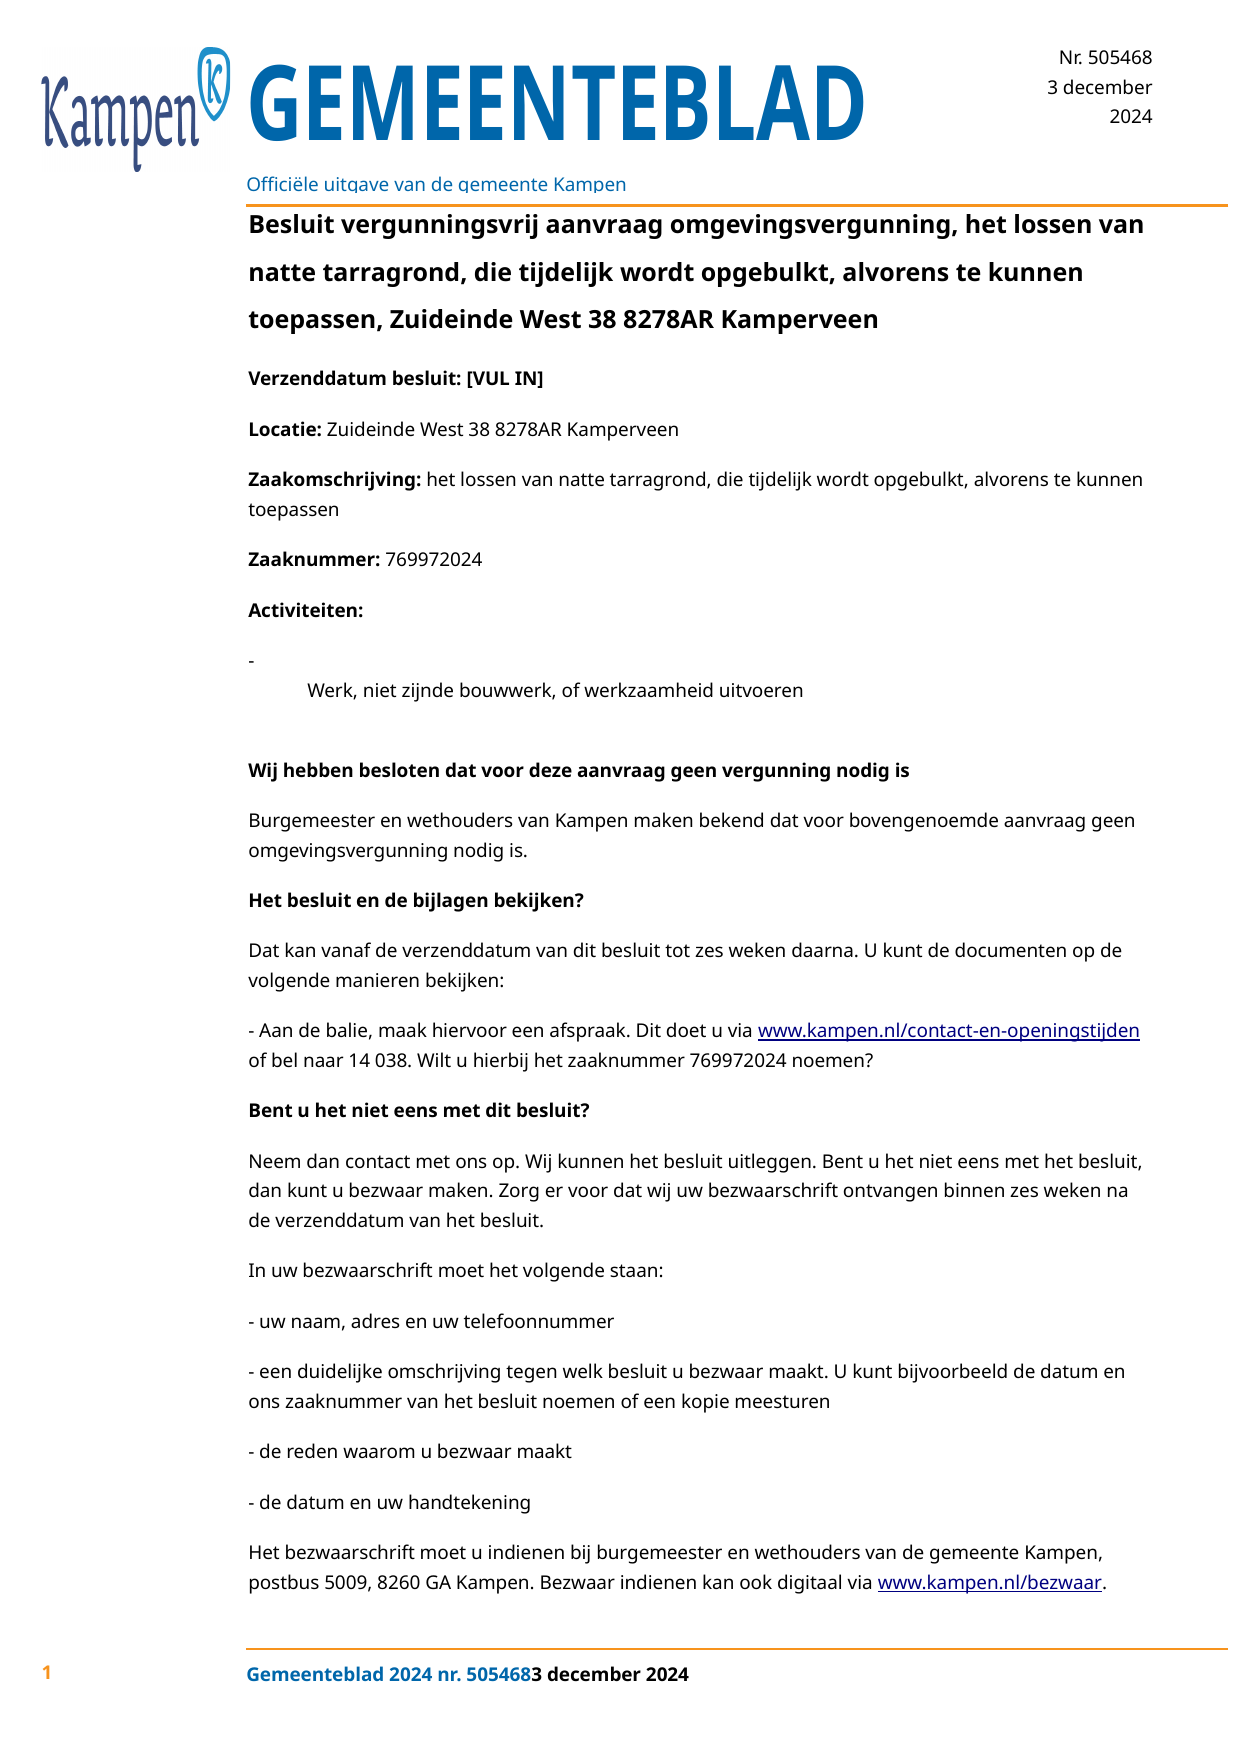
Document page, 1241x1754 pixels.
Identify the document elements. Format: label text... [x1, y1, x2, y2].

text Burgemeester en wethouders van Kampen maken bekend dat voor bovengenoemde aanvraag geen omgevingsvergunning nodig is. [248, 807, 1152, 862]
text - de datum en uw handtekening [248, 1489, 1152, 1514]
picture [41, 47, 231, 172]
text Neem dan contact met ons op. Wij kunnen het besluit uitleggen. Bent u het niet eens met het besluit, dan kunt u bezwaar maken. Zorg er voor dat wij uw bezwaarschrift ontvangen binnen zes weken na de verzenddatum van het besluit. [248, 1148, 1152, 1233]
text Verzenddatum besluit: [VUL IN] [248, 366, 1152, 391]
text Het besluit en de bijlagen bekijken? [248, 887, 1152, 913]
text Besluit vergunningsvrij aanvraag omgevingsvergunning, het lossen van natte tarragrond, die tijdelijk wordt opgebulkt, alvorens te kunnen toepassen, Zuideinde West 38 8278AR Kamperveen [248, 207, 1152, 336]
text Zaaknummer: 769972024 [248, 546, 1152, 572]
text - de reden waarom u bezwaar maakt [248, 1438, 1152, 1464]
text Wij hebben besloten dat voor deze aanvraag geen vergunning nodig is [248, 757, 1152, 782]
text Bent u het niet eens met dit besluit? [248, 1098, 1152, 1123]
text Dat kan vanaf de verzenddatum van dit besluit tot zes weken daarna. U kunt de documenten op de volgende manieren bekijken: [248, 938, 1152, 993]
text Het bezwaarschrift moet u indienen bij burgemeester en wethouders van de gemeente Kampen, postbus 5009, 8260 GA Kampen. Bezwaar indienen kan ook digitaal via www.kampen.nl/bezwaar. [248, 1539, 1152, 1594]
text - een duidelijke omschrijving tegen welk besluit u bezwaar maakt. U kunt bijvoorbeeld de datum en ons zaaknummer van het besluit noemen of een kopie meesturen [248, 1358, 1152, 1414]
text In uw bezwaarschrift moet het volgende staan: [248, 1258, 1152, 1283]
list Werk, niet zijnde bouwwerk, of werkzaamheid uitvoeren [248, 677, 1152, 702]
text - Aan de balie, maak hiervoor een afspraak. Dit doet u via www.kampen.nl/contact-en-openingstijden of bel naar 14 038. Wilt u hierbij het zaaknummer 769972024 noemen? [248, 1018, 1152, 1073]
text Locatie: Zuideinde West 38 8278AR Kamperveen [248, 416, 1152, 442]
text Activiteiten: [248, 597, 1152, 622]
text - uw naam, adres en uw telefoonnummer [248, 1308, 1152, 1334]
text Zaakomschrijving: het lossen van natte tarragrond, die tijdelijk wordt opgebulkt, alvorens te kunnen toepassen [248, 466, 1152, 522]
